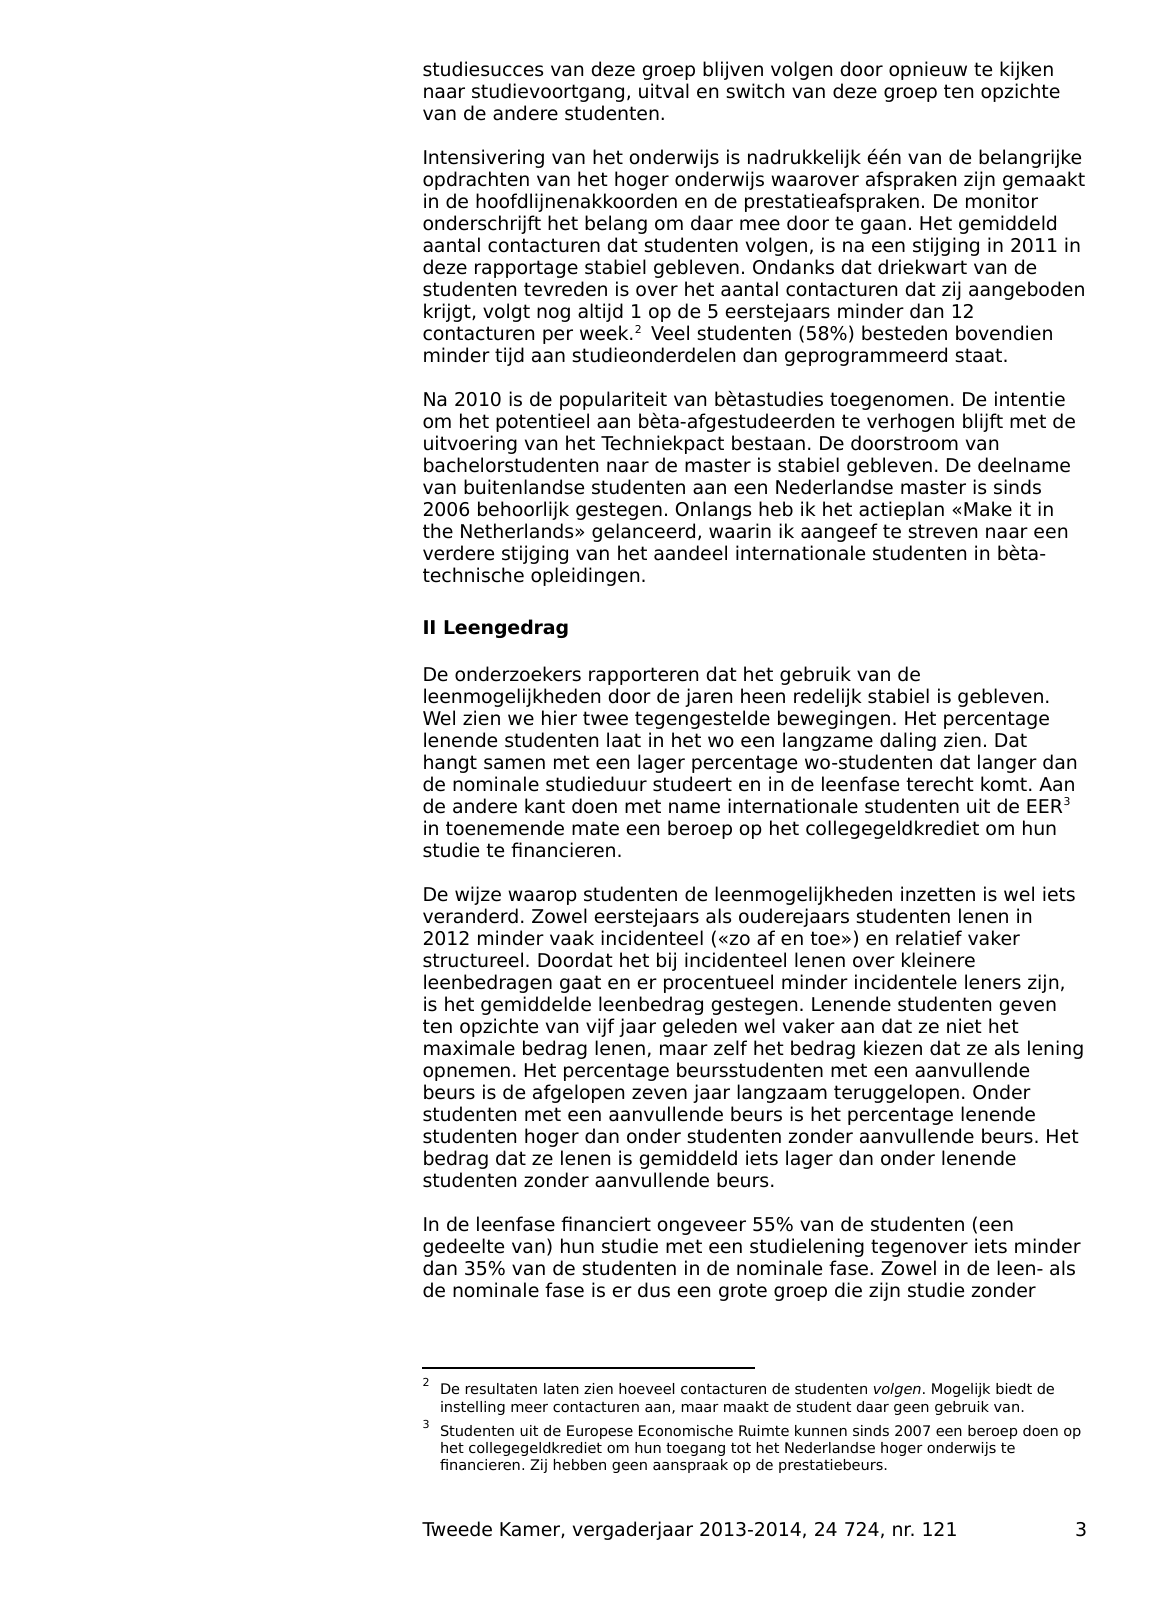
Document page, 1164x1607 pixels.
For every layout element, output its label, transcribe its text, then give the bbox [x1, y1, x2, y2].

text In de leenfase financiert ongeveer 55% van de studenten (een gedeelte van) hun studie met een studielening tegenover iets minder dan 35% van de studenten in de nominale fase. Zowel in de leen- als de nominale fase is er dus een grote groep die zijn studie zonder [422, 1214, 1087, 1302]
text Na 2010 is de populariteit van bètastudies toegenomen. De intentie om het potentieel aan bèta-afgestudeerden te verhogen blijft met de uitvoering van het Techniekpact bestaan. De doorstroom van bachelorstudenten naar de master is stabiel gebleven. De deelname van buitenlandse studenten aan een Nederlandse master is sinds 2006 behoorlijk gestegen. Onlangs heb ik het actieplan «Make it in the Netherlands» gelanceerd, waarin ik aangeef te streven naar een verdere stijging van het aandeel internationale studenten in bèta-technische opleidingen. [422, 389, 1087, 587]
subtitle II Leengedrag [422, 617, 1087, 639]
text Studenten uit de Europese Economische Ruimte kunnen sinds 2007 een beroep doen op het collegegeldkrediet om hun toegang tot het Nederlandse hoger onderwijs te financieren. Zij hebben geen aanspraak op de prestatiebeurs. [422, 1418, 1087, 1474]
text De wijze waarop studenten de leenmogelijkheden inzetten is wel iets veranderd. Zowel eerstejaars als ouderejaars studenten lenen in 2012 minder vaak incidenteel («zo af en toe») en relatief vaker structureel. Doordat het bij incidenteel lenen over kleinere leenbedragen gaat en er procentueel minder incidentele leners zijn, is het gemiddelde leenbedrag gestegen. Lenende studenten geven ten opzichte van vijf jaar geleden wel vaker aan dat ze niet het maximale bedrag lenen, maar zelf het bedrag kiezen dat ze als lening opnemen. Het percentage beursstudenten met een aanvullende beurs is de afgelopen zeven jaar langzaam teruggelopen. Onder studenten met een aanvullende beurs is het percentage lenende studenten hoger dan onder studenten zonder aanvullende beurs. Het bedrag dat ze lenen is gemiddeld iets lager dan onder lenende studenten zonder aanvullende beurs. [422, 884, 1087, 1192]
text Intensivering van het onderwijs is nadrukkelijk één van de belangrijke opdrachten van het hoger onderwijs waarover afspraken zijn gemaakt in de hoofdlijnenakkoorden en de prestatieafspraken. De monitor onderschrijft het belang om daar mee door te gaan. Het gemiddeld aantal contacturen dat studenten volgen, is na een stijging in 2011 in deze rapportage stabiel gebleven. Ondanks dat driekwart van de studenten tevreden is over het aantal contacturen dat zij aangeboden krijgt, volgt nog altijd 1 op de 5 eerstejaars minder dan 12 contacturen per week. Veel studenten (58%) besteden bovendien minder tijd aan studieonderdelen dan geprogrammeerd staat. [422, 147, 1087, 367]
text studiesucces van deze groep blijven volgen door opnieuw te kijken naar studievoortgang, uitval en switch van deze groep ten opzichte van de andere studenten. [422, 59, 1087, 125]
text De resultaten laten zien hoeveel contacturen de studenten volgen. Mogelijk biedt de instelling meer contacturen aan, maar maakt de student daar geen gebruik van. [422, 1377, 1087, 1416]
text De onderzoekers rapporteren dat het gebruik van de leenmogelijkheden door de jaren heen redelijk stabiel is gebleven. Wel zien we hier twee tegengestelde bewegingen. Het percentage lenende studenten laat in het wo een langzame daling zien. Dat hangt samen met een lager percentage wo-studenten dat langer dan de nominale studieduur studeert en in de leenfase terecht komt. Aan de andere kant doen met name internationale studenten uit de EER in toenemende mate een beroep op het collegegeldkrediet om hun studie te financieren. [422, 664, 1087, 862]
